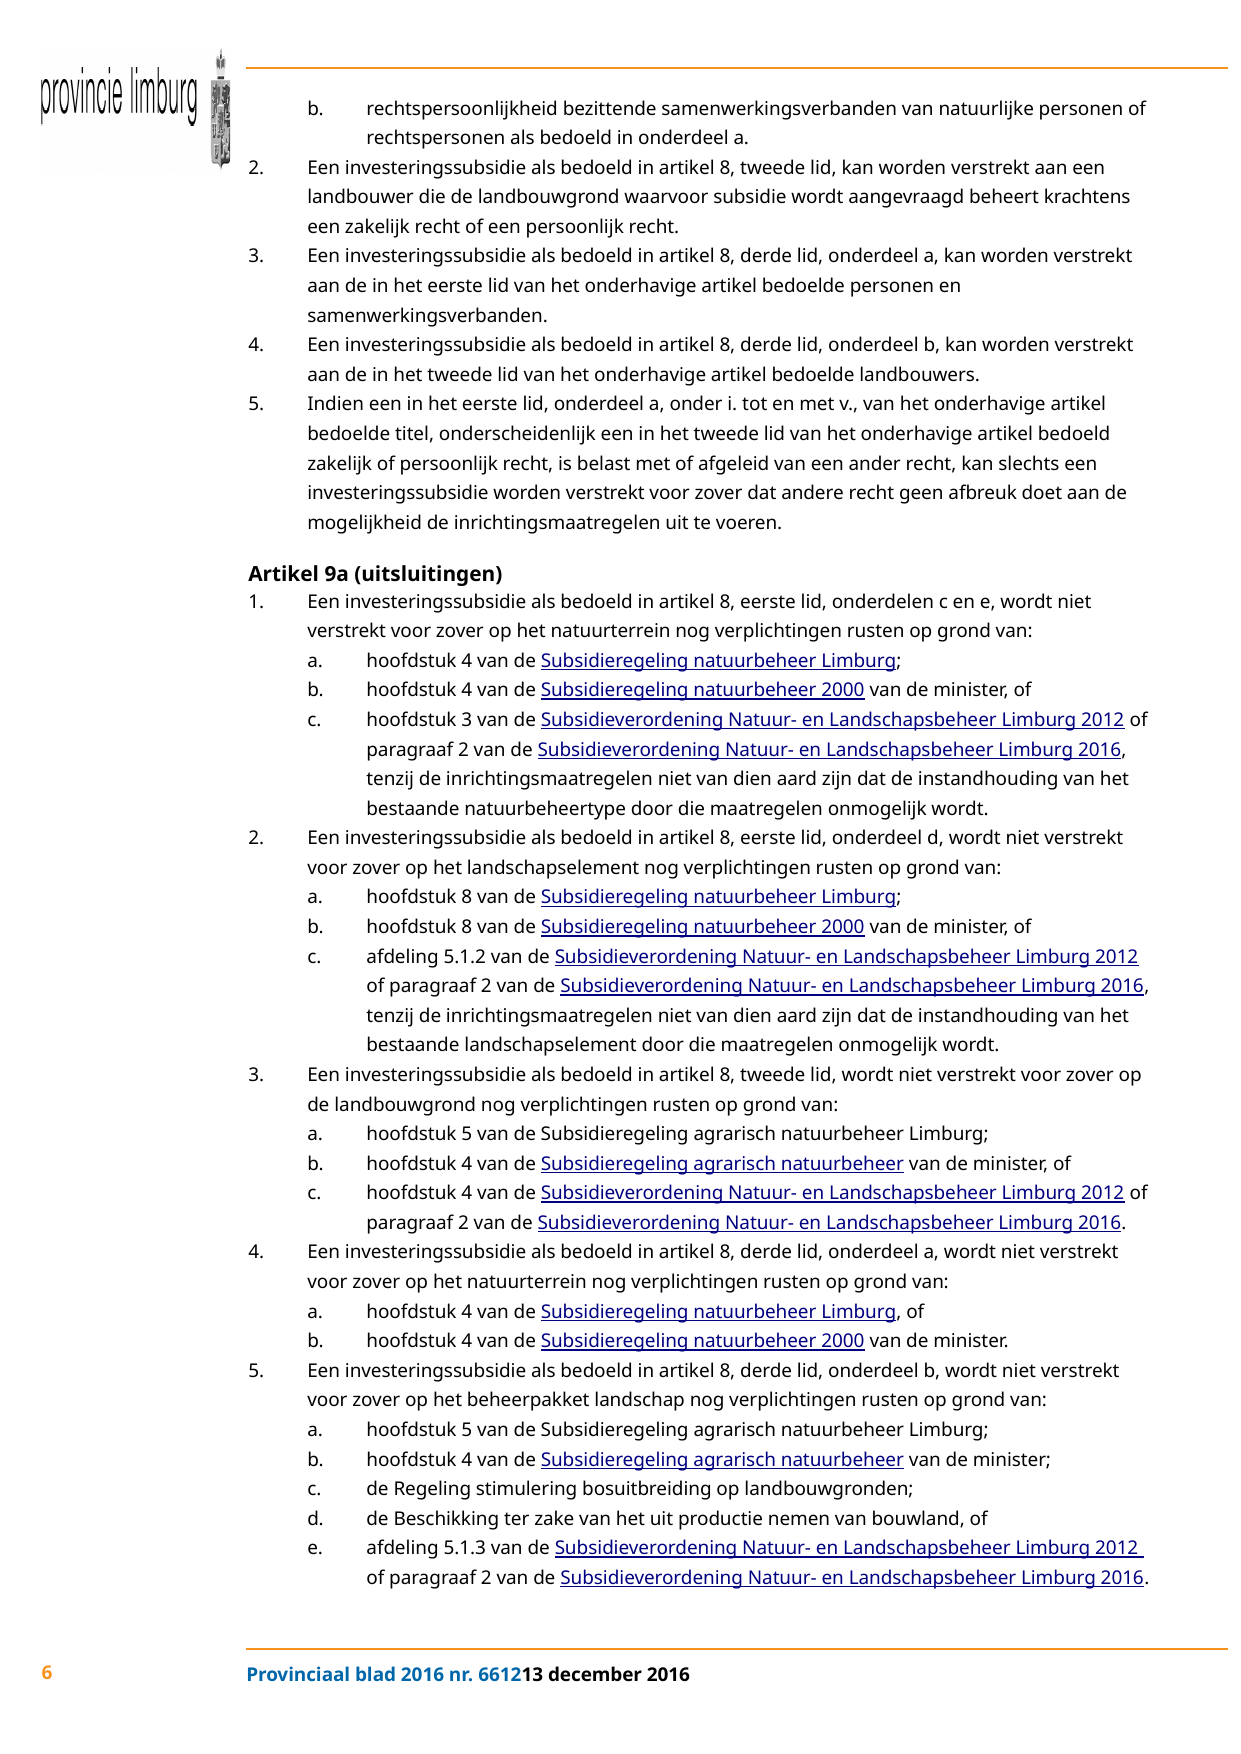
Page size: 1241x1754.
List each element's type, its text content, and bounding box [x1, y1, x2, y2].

list Een investeringssubsidie als bedoeld in artikel 8, eerste lid, onderdelen c en e, wordt niet verstrekt voor zover op het natuurterrein nog verplichtingen rusten op grond van: [248, 588, 1152, 643]
list hoofdstuk 4 van de Subsidieregeling natuurbeheer Limburg, of [307, 1298, 1152, 1323]
picture [41, 47, 231, 172]
list de Regeling stimulering bosuitbreiding op landbouwgronden; [307, 1475, 1152, 1501]
list Een investeringssubsidie als bedoeld in artikel 8, derde lid, onderdeel a, wordt niet verstrekt voor zover op het natuurterrein nog verplichtingen rusten op grond van: [248, 1239, 1152, 1294]
text Artikel 9a (uitsluitingen) [248, 559, 1152, 588]
list Een investeringssubsidie als bedoeld in artikel 8, eerste lid, onderdeel d, wordt niet verstrekt voor zover op het landschapselement nog verplichtingen rusten op grond van: [248, 824, 1152, 880]
list hoofdstuk 4 van de Subsidieregeling natuurbeheer Limburg; [307, 647, 1152, 673]
list hoofdstuk 4 van de Subsidieregeling agrarisch natuurbeheer van de minister, of [307, 1150, 1152, 1176]
list hoofdstuk 8 van de Subsidieregeling natuurbeheer 2000 van de minister, of [307, 913, 1152, 939]
list Een investeringssubsidie als bedoeld in artikel 8, tweede lid, wordt niet verstrekt voor zover op de landbouwgrond nog verplichtingen rusten op grond van: [248, 1061, 1152, 1116]
list hoofdstuk 3 van de Subsidieverordening Natuur- en Landschapsbeheer Limburg 2012 of paragraaf 2 van de Subsidieverordening Natuur- en Landschapsbeheer Limburg 2016, tenzij de inrichtingsmaatregelen niet van dien aard zijn dat de instandhouding van het bestaande natuurbeheertype door die maatregelen onmogelijk wordt. [307, 706, 1152, 821]
list hoofdstuk 4 van de Subsidieregeling natuurbeheer 2000 van de minister. [307, 1327, 1152, 1353]
list afdeling 5.1.2 van de Subsidieverordening Natuur- en Landschapsbeheer Limburg 2012 of paragraaf 2 van de Subsidieverordening Natuur- en Landschapsbeheer Limburg 2016, tenzij de inrichtingsmaatregelen niet van dien aard zijn dat de instandhouding van het bestaande landschapselement door die maatregelen onmogelijk wordt. [307, 943, 1152, 1057]
list hoofdstuk 4 van de Subsidieregeling agrarisch natuurbeheer van de minister; [307, 1446, 1152, 1471]
list hoofdstuk 4 van de Subsidieregeling natuurbeheer 2000 van de minister, of [307, 677, 1152, 702]
list hoofdstuk 4 van de Subsidieverordening Natuur- en Landschapsbeheer Limburg 2012 of paragraaf 2 van de Subsidieverordening Natuur- en Landschapsbeheer Limburg 2016. [307, 1179, 1152, 1235]
list Indien een in het eerste lid, onderdeel a, onder i. tot en met v., van het onderhavige artikel bedoelde titel, onderscheidenlijk een in het tweede lid van het onderhavige artikel bedoeld zakelijk of persoonlijk recht, is belast met of afgeleid van een ander recht, kan slechts een investeringssubsidie worden verstrekt voor zover dat andere recht geen afbreuk doet aan de mogelijkheid de inrichtingsmaatregelen uit te voeren. [248, 391, 1152, 535]
list Een investeringssubsidie als bedoeld in artikel 8, derde lid, onderdeel a, kan worden verstrekt aan de in het eerste lid van het onderhavige artikel bedoelde personen en samenwerkingsverbanden. [248, 243, 1152, 328]
list afdeling 5.1.3 van de Subsidieverordening Natuur- en Landschapsbeheer Limburg 2012 of paragraaf 2 van de Subsidieverordening Natuur- en Landschapsbeheer Limburg 2016. [307, 1534, 1152, 1590]
list rechtspersoonlijkheid bezittende samenwerkingsverbanden van natuurlijke personen of rechtspersonen als bedoeld in onderdeel a. [307, 95, 1152, 150]
list hoofdstuk 5 van de Subsidieregeling agrarisch natuurbeheer Limburg; [307, 1120, 1152, 1146]
list de Beschikking ter zake van het uit productie nemen van bouwland, of [307, 1505, 1152, 1531]
list hoofdstuk 5 van de Subsidieregeling agrarisch natuurbeheer Limburg; [307, 1416, 1152, 1442]
list Een investeringssubsidie als bedoeld in artikel 8, tweede lid, kan worden verstrekt aan een landbouwer die de landbouwgrond waarvoor subsidie wordt aangevraagd beheert krachtens een zakelijk recht of een persoonlijk recht. [248, 154, 1152, 239]
list hoofdstuk 8 van de Subsidieregeling natuurbeheer Limburg; [307, 884, 1152, 909]
list Een investeringssubsidie als bedoeld in artikel 8, derde lid, onderdeel b, kan worden verstrekt aan de in het tweede lid van het onderhavige artikel bedoelde landbouwers. [248, 331, 1152, 387]
list Een investeringssubsidie als bedoeld in artikel 8, derde lid, onderdeel b, wordt niet verstrekt voor zover op het beheerpakket landschap nog verplichtingen rusten op grond van: [248, 1357, 1152, 1412]
